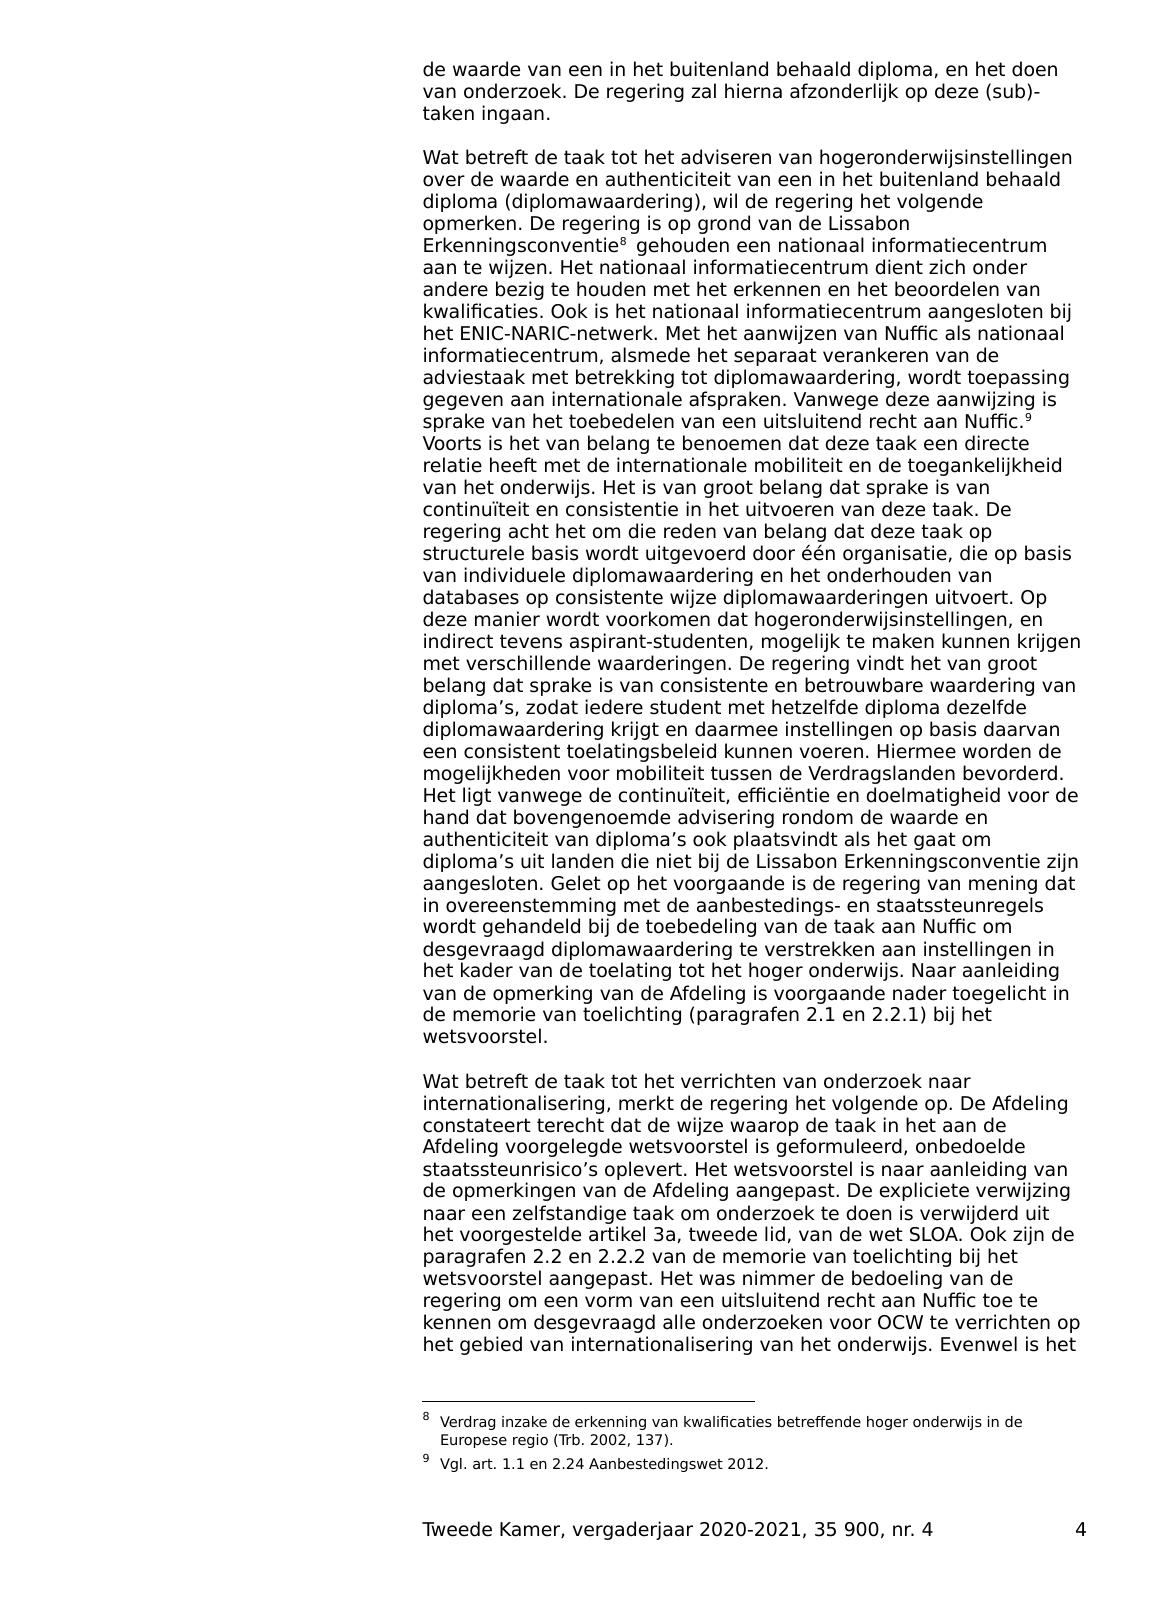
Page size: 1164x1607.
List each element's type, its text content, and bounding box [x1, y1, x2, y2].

text Vgl. art. 1.1 en 2.24 Aanbestedingswet 2012. [422, 1452, 1087, 1474]
text de waarde van een in het buitenland behaald diploma, en het doen van onderzoek. De regering zal hierna afzonderlijk op deze (sub)-taken ingaan. [422, 59, 1087, 125]
text Wat betreft de taak tot het verrichten van onderzoek naar internationalisering, merkt de regering het volgende op. De Afdeling constateert terecht dat de wijze waarop de taak in het aan de Afdeling voorgelegde wetsvoorstel is geformuleerd, onbedoelde staatssteunrisico’s oplevert. Het wetsvoorstel is naar aanleiding van de opmerkingen van de Afdeling aangepast. De expliciete verwijzing naar een zelfstandige taak om onderzoek te doen is verwijderd uit het voorgestelde artikel 3a, tweede lid, van de wet SLOA. Ook zijn de paragrafen 2.2 en 2.2.2 van de memorie van toelichting bij het wetsvoorstel aangepast. Het was nimmer de bedoeling van de regering om een vorm van een uitsluitend recht aan Nuffic toe te kennen om desgevraagd alle onderzoeken voor OCW te verrichten op het gebied van internationalisering van het onderwijs. Evenwel is het [422, 1071, 1087, 1356]
text Verdrag inzake de erkenning van kwalificaties betreffende hoger onderwijs in de Europese regio (Trb. 2002, 137). [422, 1410, 1087, 1449]
text Wat betreft de taak tot het adviseren van hogeronderwijsinstellingen over de waarde en authenticiteit van een in het buitenland behaald diploma (diplomawaardering), wil de regering het volgende opmerken. De regering is op grond van de Lissabon Erkenningsconventie gehouden een nationaal informatiecentrum aan te wijzen. Het nationaal informatiecentrum dient zich onder andere bezig te houden met het erkennen en het beoordelen van kwalificaties. Ook is het nationaal informatiecentrum aangesloten bij het ENIC-NARIC-netwerk. Met het aanwijzen van Nuffic als nationaal informatiecentrum, alsmede het separaat verankeren van de adviestaak met betrekking tot diplomawaardering, wordt toepassing gegeven aan internationale afspraken. Vanwege deze aanwijzing is sprake van het toebedelen van een uitsluitend recht aan Nuffic. Voorts is het van belang te benoemen dat deze taak een directe relatie heeft met de internationale mobiliteit en de toegankelijkheid van het onderwijs. Het is van groot belang dat sprake is van continuïteit en consistentie in het uitvoeren van deze taak. De regering acht het om die reden van belang dat deze taak op structurele basis wordt uitgevoerd door één organisatie, die op basis van individuele diplomawaardering en het onderhouden van databases op consistente wijze diplomawaarderingen uitvoert. Op deze manier wordt voorkomen dat hogeronderwijsinstellingen, en indirect tevens aspirant-studenten, mogelijk te maken kunnen krijgen met verschillende waarderingen. De regering vindt het van groot belang dat sprake is van consistente en betrouwbare waardering van diploma’s, zodat iedere student met hetzelfde diploma dezelfde diplomawaardering krijgt en daarmee instellingen op basis daarvan een consistent toelatingsbeleid kunnen voeren. Hiermee worden de mogelijkheden voor mobiliteit tussen de Verdragslanden bevorderd. Het ligt vanwege de continuïteit, efficiëntie en doelmatigheid voor de hand dat bovengenoemde advisering rondom de waarde en authenticiteit van diploma’s ook plaatsvindt als het gaat om diploma’s uit landen die niet bij de Lissabon Erkenningsconventie zijn aangesloten. Gelet op het voorgaande is de regering van mening dat in overeenstemming met de aanbestedings- en staatssteunregels wordt gehandeld bij de toebedeling van de taak aan Nuffic om desgevraagd diplomawaardering te verstrekken aan instellingen in het kader van de toelating tot het hoger onderwijs. Naar aanleiding van de opmerking van de Afdeling is voorgaande nader toegelicht in de memorie van toelichting (paragrafen 2.1 en 2.2.1) bij het wetsvoorstel. [422, 147, 1087, 1048]
